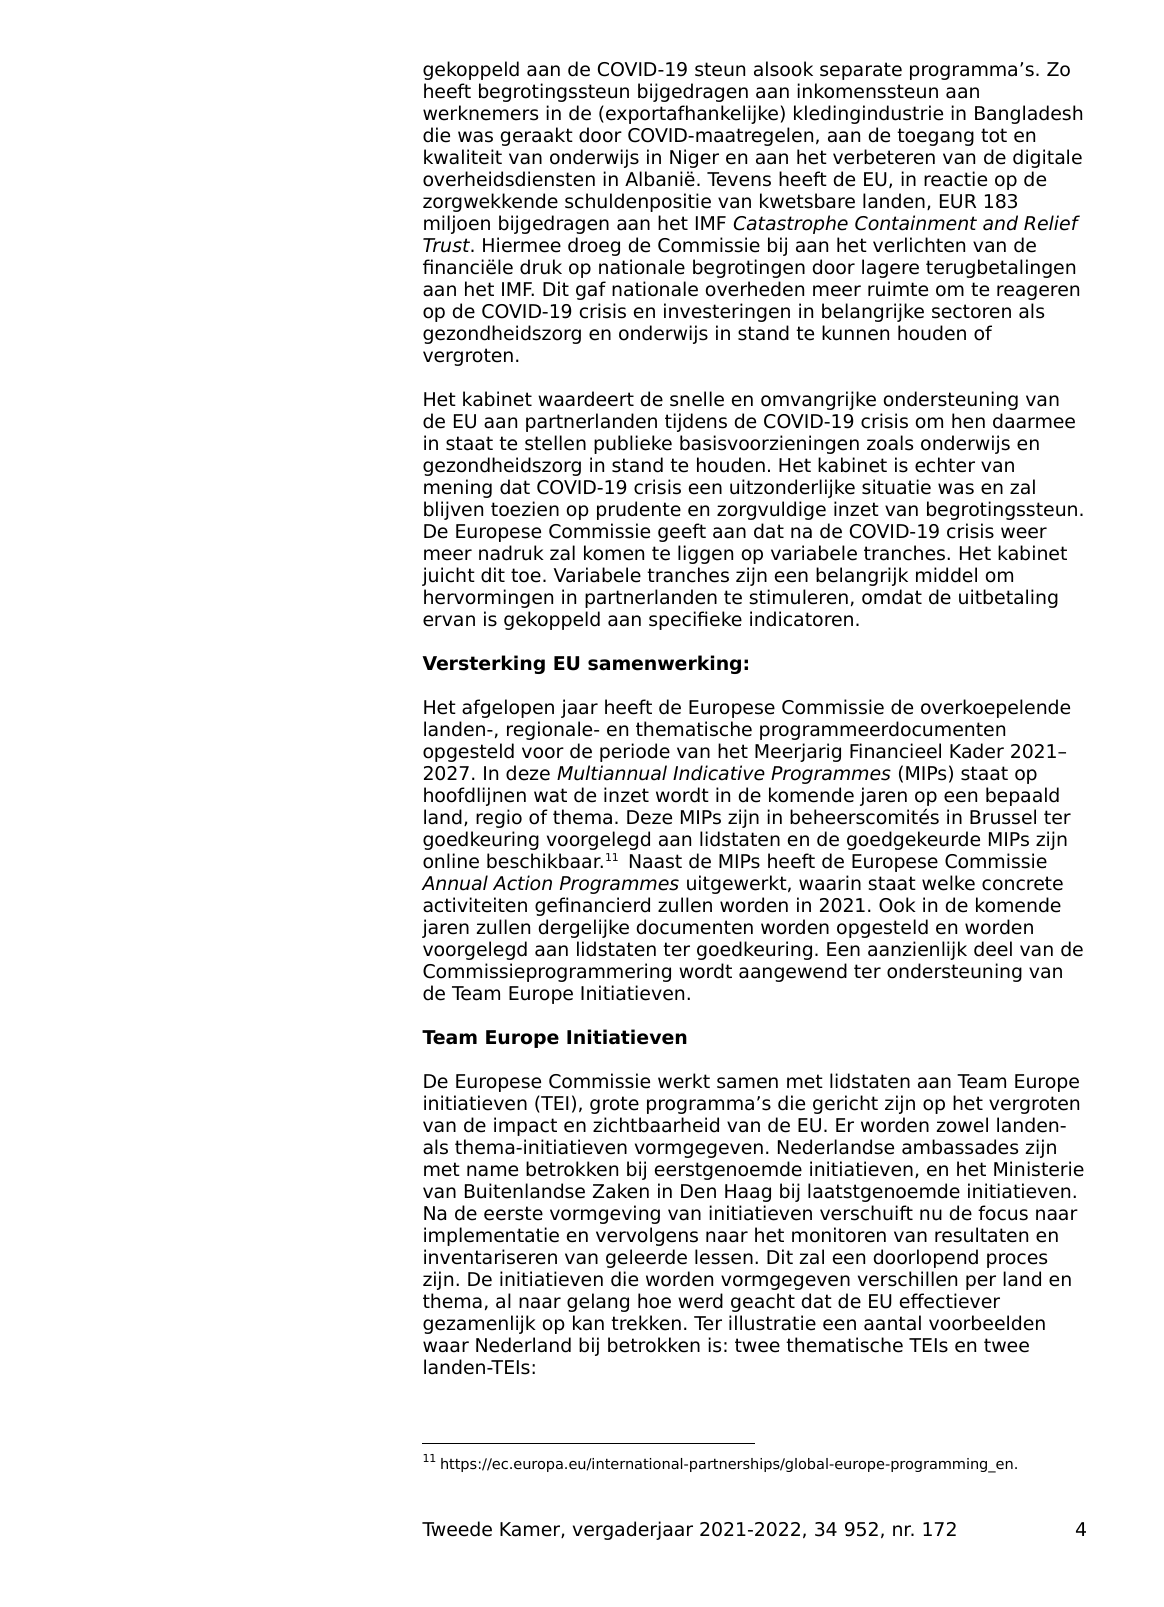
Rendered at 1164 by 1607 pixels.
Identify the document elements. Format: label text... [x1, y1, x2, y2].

subtitle Versterking EU samenwerking: [422, 653, 1087, 675]
text De Europese Commissie werkt samen met lidstaten aan Team Europe initiatieven (TEI), grote programma’s die gericht zijn op het vergroten van de impact en zichtbaarheid van de EU. Er worden zowel landen- als thema-initiatieven vormgegeven. Nederlandse ambassades zijn met name betrokken bij eerstgenoemde initiatieven, en het Ministerie van Buitenlandse Zaken in Den Haag bij laatstgenoemde initiatieven. Na de eerste vormgeving van initiatieven verschuift nu de focus naar implementatie en vervolgens naar het monitoren van resultaten en inventariseren van geleerde lessen. Dit zal een doorlopend proces zijn. De initiatieven die worden vormgegeven verschillen per land en thema, al naar gelang hoe werd geacht dat de EU effectiever gezamenlijk op kan trekken. Ter illustratie een aantal voorbeelden waar Nederland bij betrokken is: twee thematische TEIs en twee landen-TEIs: [422, 1071, 1087, 1379]
text Het afgelopen jaar heeft de Europese Commissie de overkoepelende landen-, regionale- en thematische programmeerdocumenten opgesteld voor de periode van het Meerjarig Financieel Kader 2021–2027. In deze Multiannual Indicative Programmes (MIPs) staat op hoofdlijnen wat de inzet wordt in de komende jaren op een bepaald land, regio of thema. Deze MIPs zijn in beheerscomités in Brussel ter goedkeuring voorgelegd aan lidstaten en de goedgekeurde MIPs zijn online beschikbaar. Naast de MIPs heeft de Europese Commissie Annual Action Programmes uitgewerkt, waarin staat welke concrete activiteiten gefinancierd zullen worden in 2021. Ook in de komende jaren zullen dergelijke documenten worden opgesteld en worden voorgelegd aan lidstaten ter goedkeuring. Een aanzienlijk deel van de Commissieprogrammering wordt aangewend ter ondersteuning van de Team Europe Initiatieven. [422, 697, 1087, 1005]
text gekoppeld aan de COVID-19 steun alsook separate programma’s. Zo heeft begrotingssteun bijgedragen aan inkomenssteun aan werknemers in de (exportafhankelijke) kledingindustrie in Bangladesh die was geraakt door COVID-maatregelen, aan de toegang tot en kwaliteit van onderwijs in Niger en aan het verbeteren van de digitale overheidsdiensten in Albanië. Tevens heeft de EU, in reactie op de zorgwekkende schuldenpositie van kwetsbare landen, EUR 183 miljoen bijgedragen aan het IMF Catastrophe Containment and Relief Trust. Hiermee droeg de Commissie bij aan het verlichten van de financiële druk op nationale begrotingen door lagere terugbetalingen aan het IMF. Dit gaf nationale overheden meer ruimte om te reageren op de COVID-19 crisis en investeringen in belangrijke sectoren als gezondheidszorg en onderwijs in stand te kunnen houden of vergroten. [422, 59, 1087, 367]
text Het kabinet waardeert de snelle en omvangrijke ondersteuning van de EU aan partnerlanden tijdens de COVID-19 crisis om hen daarmee in staat te stellen publieke basisvoorzieningen zoals onderwijs en gezondheidszorg in stand te houden. Het kabinet is echter van mening dat COVID-19 crisis een uitzonderlijke situatie was en zal blijven toezien op prudente en zorgvuldige inzet van begrotingssteun. De Europese Commissie geeft aan dat na de COVID-19 crisis weer meer nadruk zal komen te liggen op variabele tranches. Het kabinet juicht dit toe. Variabele tranches zijn een belangrijk middel om hervormingen in partnerlanden te stimuleren, omdat de uitbetaling ervan is gekoppeld aan specifieke indicatoren. [422, 389, 1087, 631]
subtitle Team Europe Initiatieven [422, 1027, 1087, 1049]
text https://ec.europa.eu/international-partnerships/global-europe-programming_en. [422, 1452, 1087, 1474]
